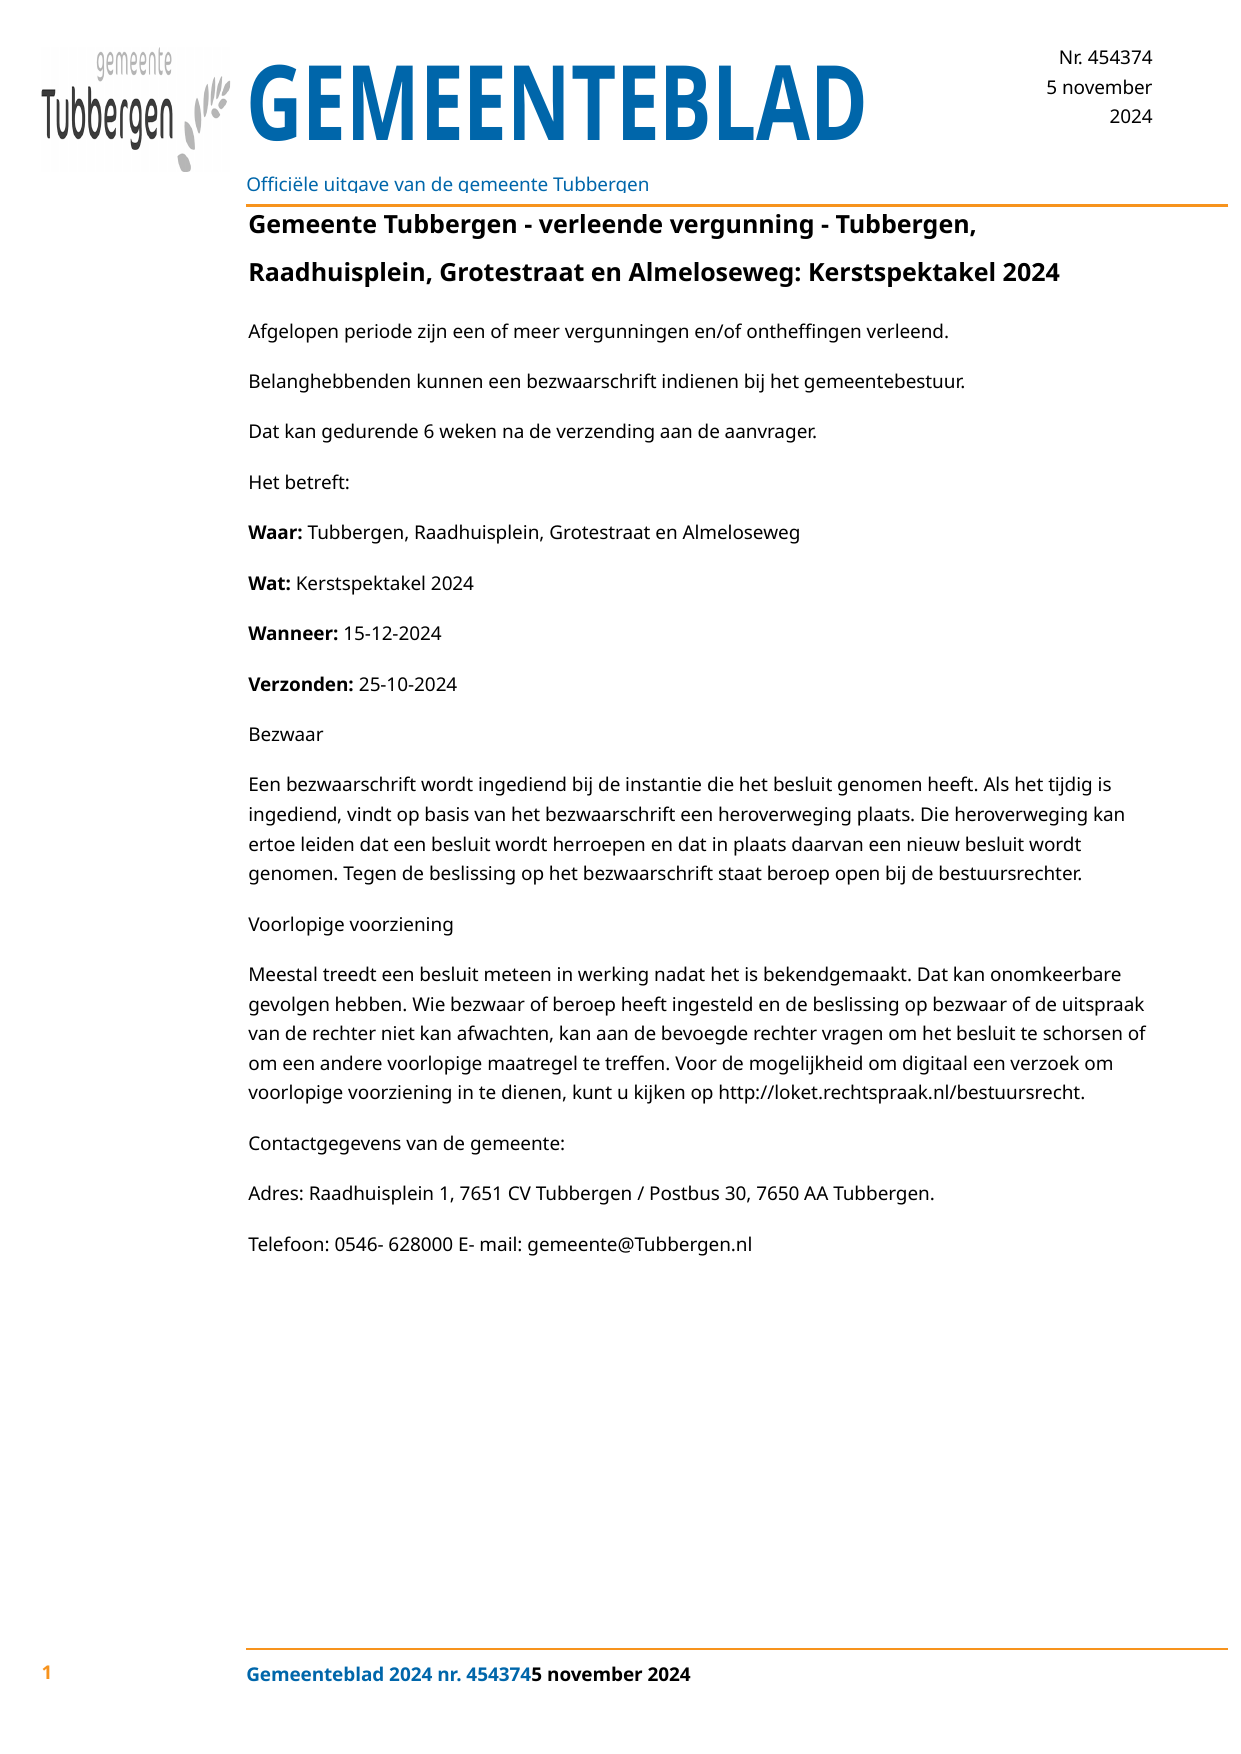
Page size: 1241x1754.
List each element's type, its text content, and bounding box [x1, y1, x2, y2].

text Meestal treedt een besluit meteen in werking nadat het is bekendgemaakt. Dat kan onomkeerbare gevolgen hebben. Wie bezwaar of beroep heeft ingesteld en de beslissing op bezwaar of de uitspraak van de rechter niet kan afwachten, kan aan de bevoegde rechter vragen om het besluit te schorsen of om een andere voorlopige maatregel te treffen. Voor de mogelijkheid om digitaal een verzoek om voorlopige voorziening in te dienen, kunt u kijken op http://loket.rechtspraak.nl/bestuursrecht. [248, 961, 1152, 1105]
text Belanghebbenden kunnen een bezwaarschrift indienen bij het gemeentebestuur. [248, 368, 1152, 394]
text Voorlopige voorziening [248, 911, 1152, 937]
text Adres: Raadhuisplein 1, 7651 CV Tubbergen / Postbus 30, 7650 AA Tubbergen. [248, 1180, 1152, 1206]
text Gemeente Tubbergen - verleende vergunning - Tubbergen, Raadhuisplein, Grotestraat en Almeloseweg: Kerstspektakel 2024 [248, 207, 1152, 288]
text Wat: Kerstspektakel 2024 [248, 570, 1152, 596]
text Bezwaar [248, 721, 1152, 747]
text Telefoon: 0546- 628000 E- mail: gemeente@Tubbergen.nl [248, 1231, 1152, 1257]
text Afgelopen periode zijn een of meer vergunningen en/of ontheffingen verleend. [248, 318, 1152, 344]
text Waar: Tubbergen, Raadhuisplein, Grotestraat en Almeloseweg [248, 519, 1152, 545]
text Contactgegevens van de gemeente: [248, 1130, 1152, 1156]
picture [41, 47, 231, 172]
text Dat kan gedurende 6 weken na de verzending aan de aanvrager. [248, 419, 1152, 444]
text Een bezwaarschrift wordt ingediend bij de instantie die het besluit genomen heeft. Als het tijdig is ingediend, vindt op basis van het bezwaarschrift een heroverweging plaats. Die heroverweging kan ertoe leiden dat een besluit wordt herroepen en dat in plaats daarvan een nieuw besluit wordt genomen. Tegen de beslissing op het bezwaarschrift staat beroep open bij de bestuursrechter. [248, 772, 1152, 886]
text Het betreft: [248, 469, 1152, 495]
text Verzonden: 25-10-2024 [248, 671, 1152, 697]
text Wanneer: 15-12-2024 [248, 620, 1152, 646]
